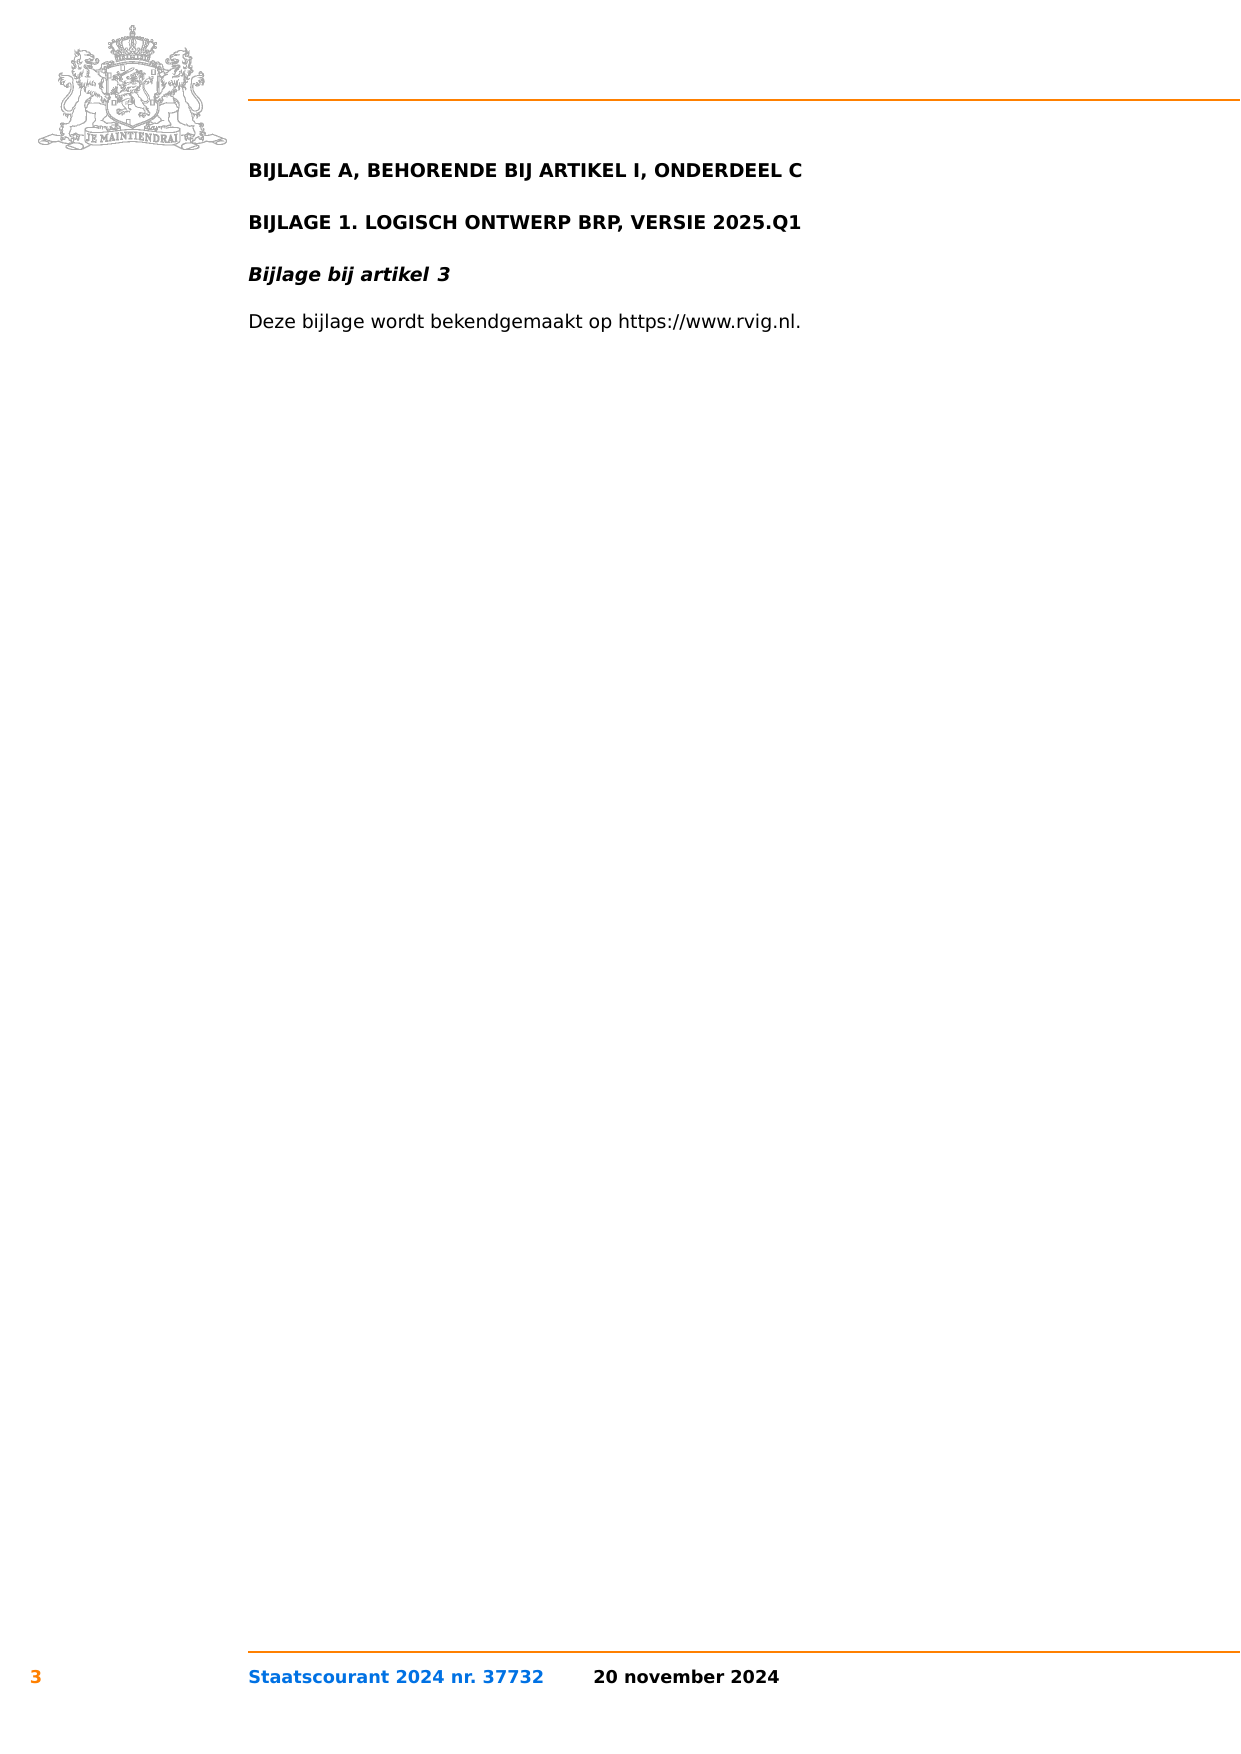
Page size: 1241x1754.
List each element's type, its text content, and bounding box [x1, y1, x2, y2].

picture [38, 25, 227, 150]
subtitle BIJLAGE A, BEHORENDE BIJ ARTIKEL I, ONDERDEEL C [248, 160, 1163, 182]
subtitle Bijlage bij artikel 3 [248, 264, 1163, 286]
subtitle BIJLAGE 1. LOGISCH ONTWERP BRP, VERSIE 2025.Q1 [248, 212, 1163, 234]
text Deze bijlage wordt bekendgemaakt op https://www.rvig.nl. [248, 311, 1163, 333]
